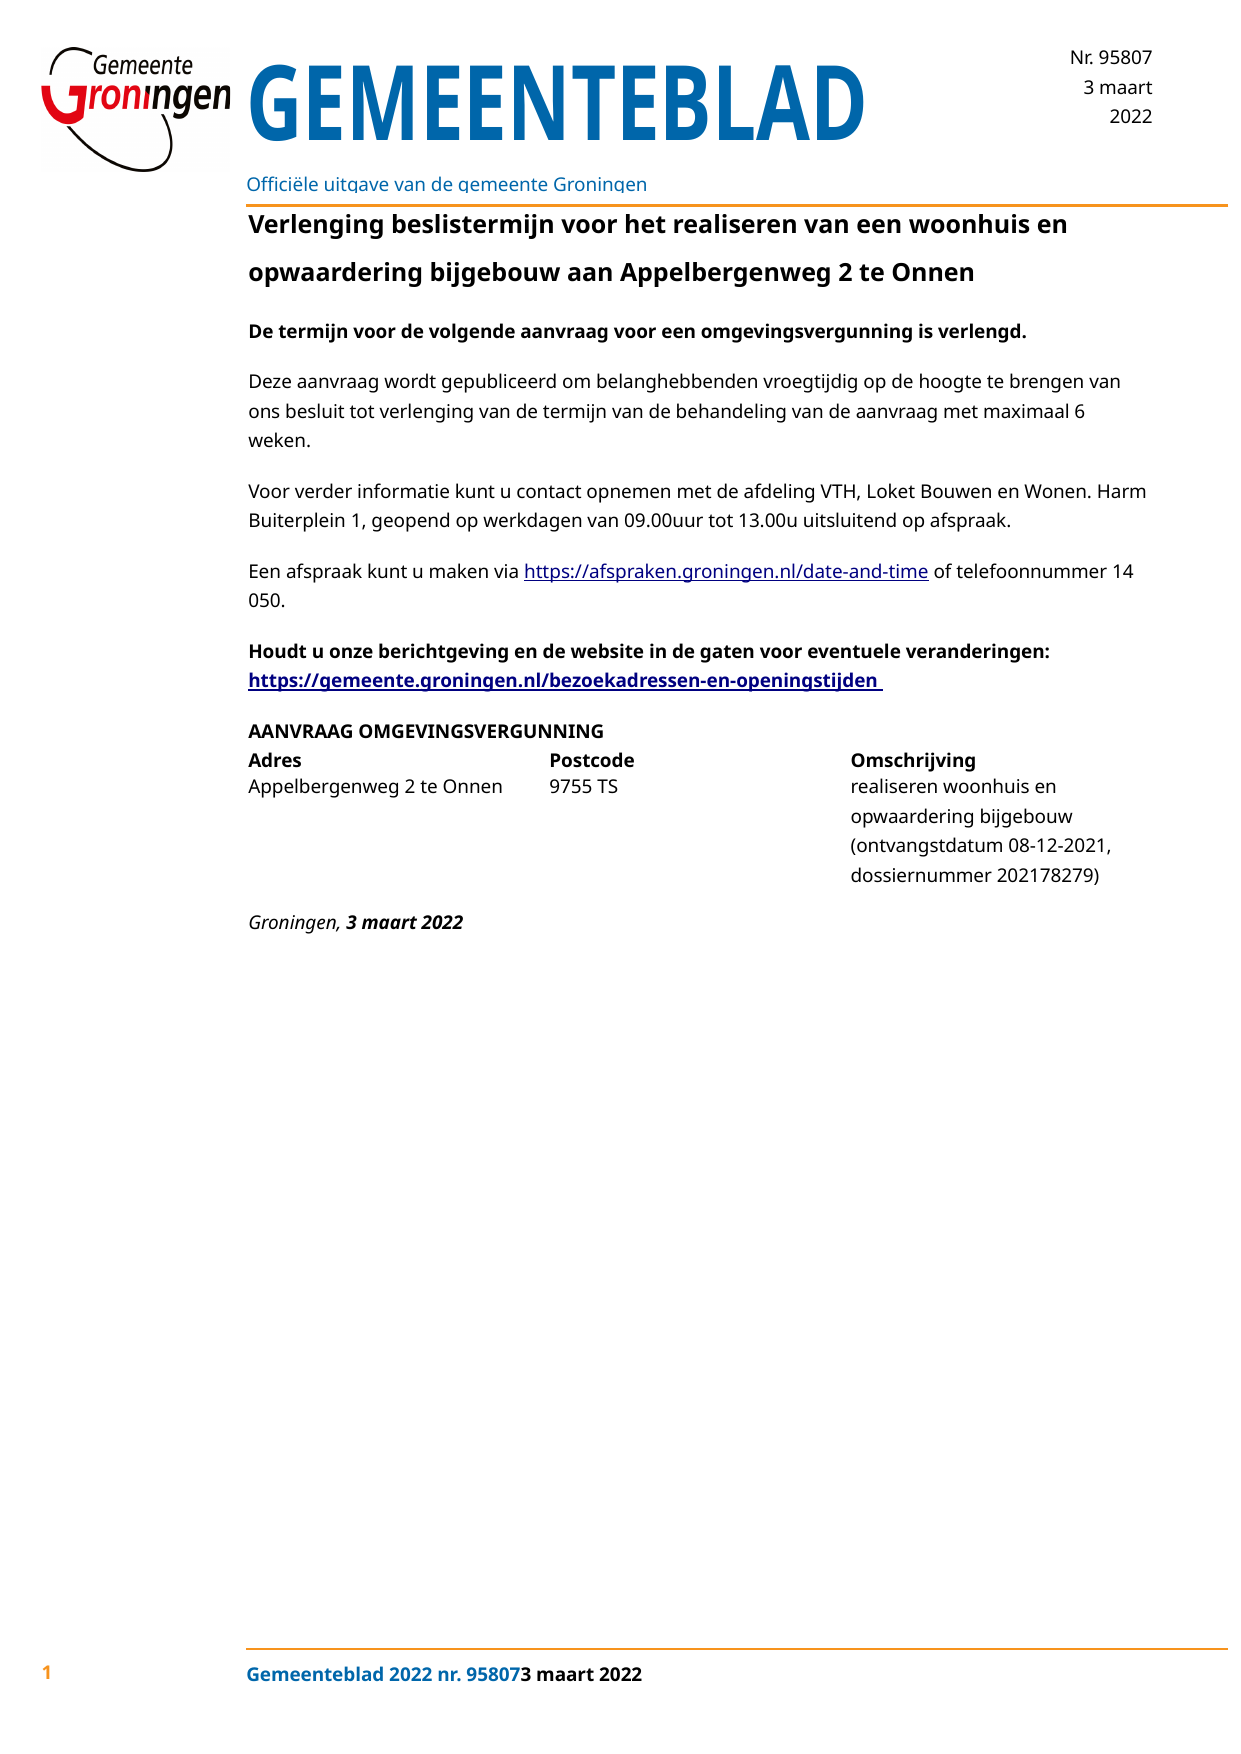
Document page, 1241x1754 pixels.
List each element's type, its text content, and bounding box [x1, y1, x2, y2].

picture [41, 47, 231, 172]
table_cell realiseren woonhuis en opwaardering bijgebouw (ontvangstdatum 08-12-2021, dossiernummer 202178279) [850, 773, 1152, 888]
text Een afspraak kunt u maken via https://afspraken.groningen.nl/date-and-time of telefoonnummer 14 050. [248, 558, 1152, 613]
table_cell Appelbergenweg 2 te Onnen [248, 773, 549, 888]
table_header Adres [248, 748, 549, 773]
table_header Postcode [549, 748, 850, 773]
text De termijn voor de volgende aanvraag voor een omgevingsvergunning is verlengd. [248, 318, 1152, 344]
text Groningen, 3 maart 2022 [248, 909, 1152, 935]
text AANVRAAG OMGEVINGSVERGUNNING [248, 718, 1152, 744]
text Deze aanvraag wordt gepubliceerd om belanghebbenden vroegtijdig op de hoogte te brengen van ons besluit tot verlenging van de termijn van de behandeling van de aanvraag met maximaal 6 weken. [248, 368, 1152, 453]
text Houdt u onze berichtgeving en de website in de gaten voor eventuele veranderingen: https://gemeente.groningen.nl/bezoekadressen-en-openingstijden [248, 638, 1152, 693]
text Verlenging beslistermijn voor het realiseren van een woonhuis en opwaardering bijgebouw aan Appelbergenweg 2 te Onnen [248, 207, 1152, 288]
table_cell 9755 TS [549, 773, 850, 888]
text Voor verder informatie kunt u contact opnemen met de afdeling VTH, Loket Bouwen en Wonen. Harm Buiterplein 1, geopend op werkdagen van 09.00uur tot 13.00u uitsluitend op afspraak. [248, 478, 1152, 533]
table_header Omschrijving [850, 748, 1152, 773]
